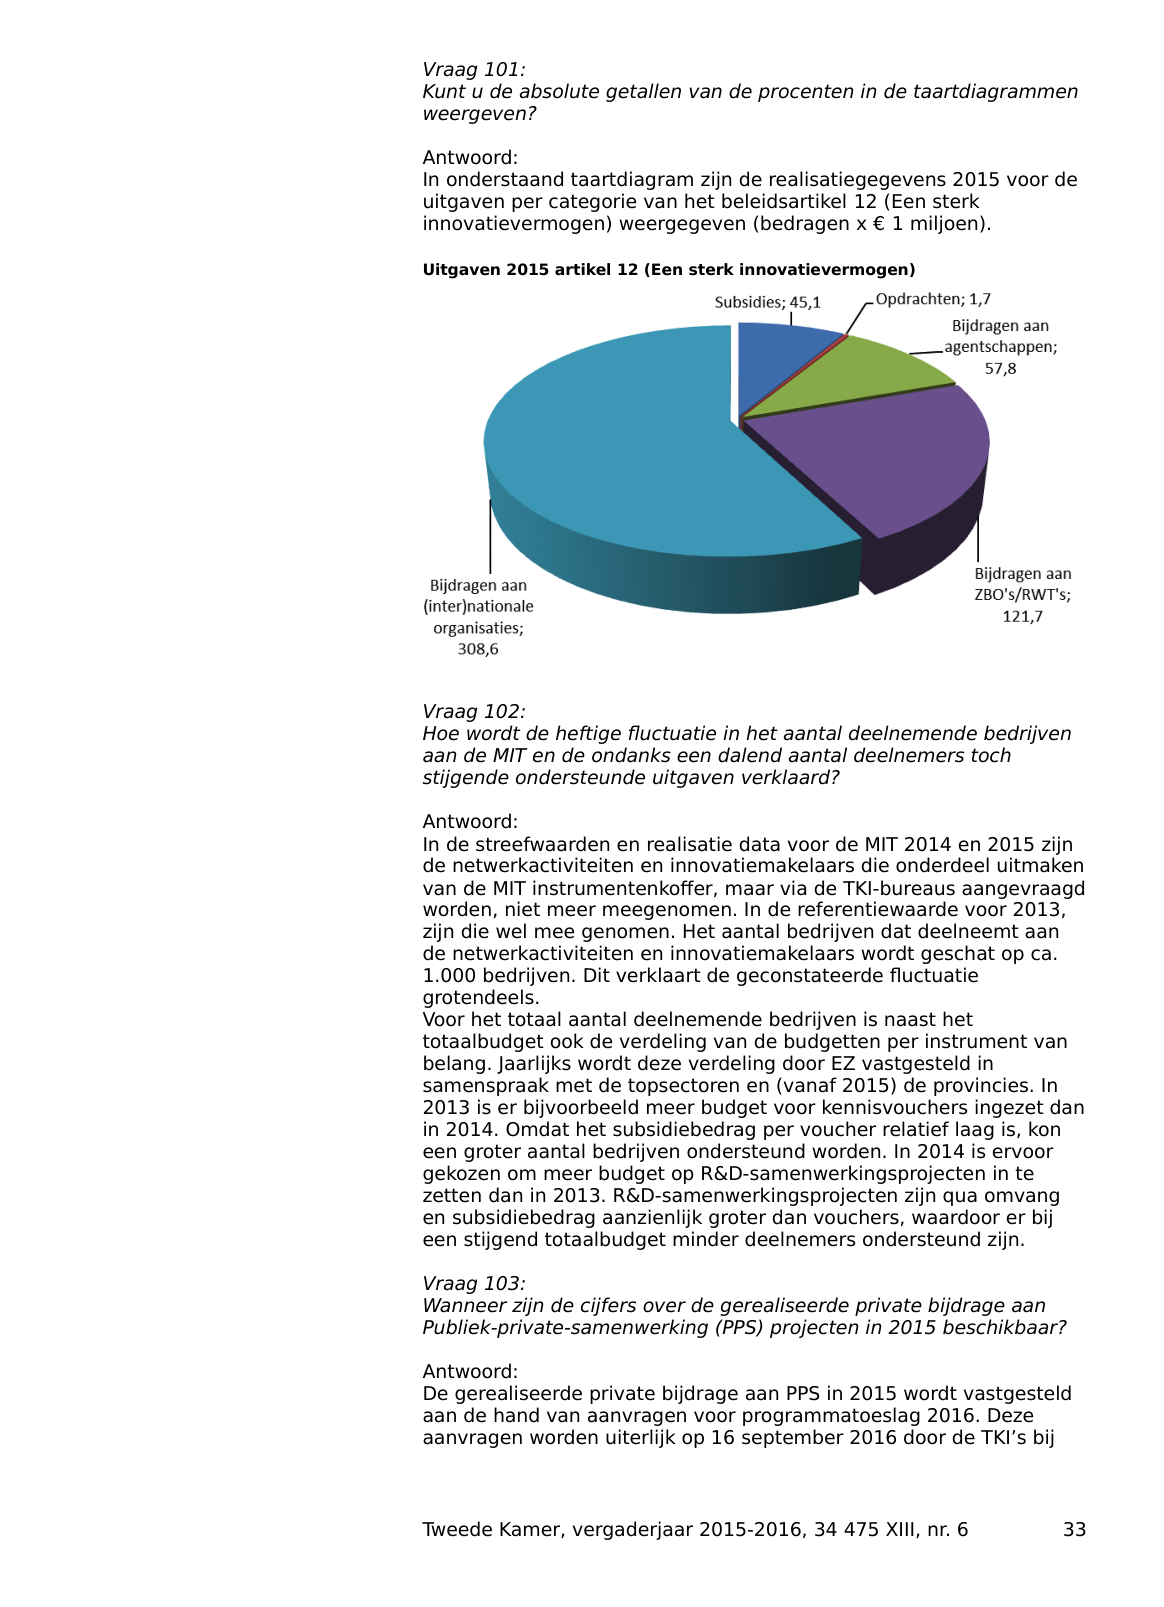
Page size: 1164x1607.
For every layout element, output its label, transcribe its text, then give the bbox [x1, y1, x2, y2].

text Vraag 103: [422, 1273, 1087, 1295]
text Antwoord: [422, 1361, 1087, 1383]
text Antwoord: [422, 147, 1087, 169]
text Hoe wordt de heftige fluctuatie in het aantal deelnemende bedrijven aan de MIT en de ondanks een dalend aantal deelnemers toch stijgende ondersteunde uitgaven verklaard? [422, 723, 1087, 789]
text Vraag 102: [422, 701, 1087, 723]
text In onderstaand taartdiagram zijn de realisatiegegevens 2015 voor de uitgaven per categorie van het beleidsartikel 12 (Een sterk innovatievermogen) weergegeven (bedragen x € 1 miljoen). [422, 169, 1087, 235]
picture [422, 291, 1072, 658]
text Uitgaven 2015 artikel 12 (Een sterk innovatievermogen) [422, 261, 1072, 279]
text De gerealiseerde private bijdrage aan PPS in 2015 wordt vastgesteld aan de hand van aanvragen voor programmatoeslag 2016. Deze aanvragen worden uiterlijk op 16 september 2016 door de TKI’s bij [422, 1383, 1087, 1449]
text Wanneer zijn de cijfers over de gerealiseerde private bijdrage aan Publiek-private-samenwerking (PPS) projecten in 2015 beschikbaar? [422, 1295, 1087, 1339]
text Antwoord: [422, 811, 1087, 833]
text In de streefwaarden en realisatie data voor de MIT 2014 en 2015 zijn de netwerkactiviteiten en innovatiemakelaars die onderdeel uitmaken van de MIT instrumentenkoffer, maar via de TKI-bureaus aangevraagd worden, niet meer meegenomen. In de referentiewaarde voor 2013, zijn die wel mee genomen. Het aantal bedrijven dat deelneemt aan de netwerkactiviteiten en innovatiemakelaars wordt geschat op ca. 1.000 bedrijven. Dit verklaart de geconstateerde fluctuatie grotendeels. [422, 833, 1087, 1009]
text Vraag 101: [422, 59, 1087, 81]
text Kunt u de absolute getallen van de procenten in de taartdiagrammen weergeven? [422, 81, 1087, 125]
text Voor het totaal aantal deelnemende bedrijven is naast het totaalbudget ook de verdeling van de budgetten per instrument van belang. Jaarlijks wordt deze verdeling door EZ vastgesteld in samenspraak met de topsectoren en (vanaf 2015) de provincies. In 2013 is er bijvoorbeeld meer budget voor kennisvouchers ingezet dan in 2014. Omdat het subsidiebedrag per voucher relatief laag is, kon een groter aantal bedrijven ondersteund worden. In 2014 is ervoor gekozen om meer budget op R&D-samenwerkingsprojecten in te zetten dan in 2013. R&D-samenwerkingsprojecten zijn qua omvang en subsidiebedrag aanzienlijk groter dan vouchers, waardoor er bij een stijgend totaalbudget minder deelnemers ondersteund zijn. [422, 1009, 1087, 1251]
